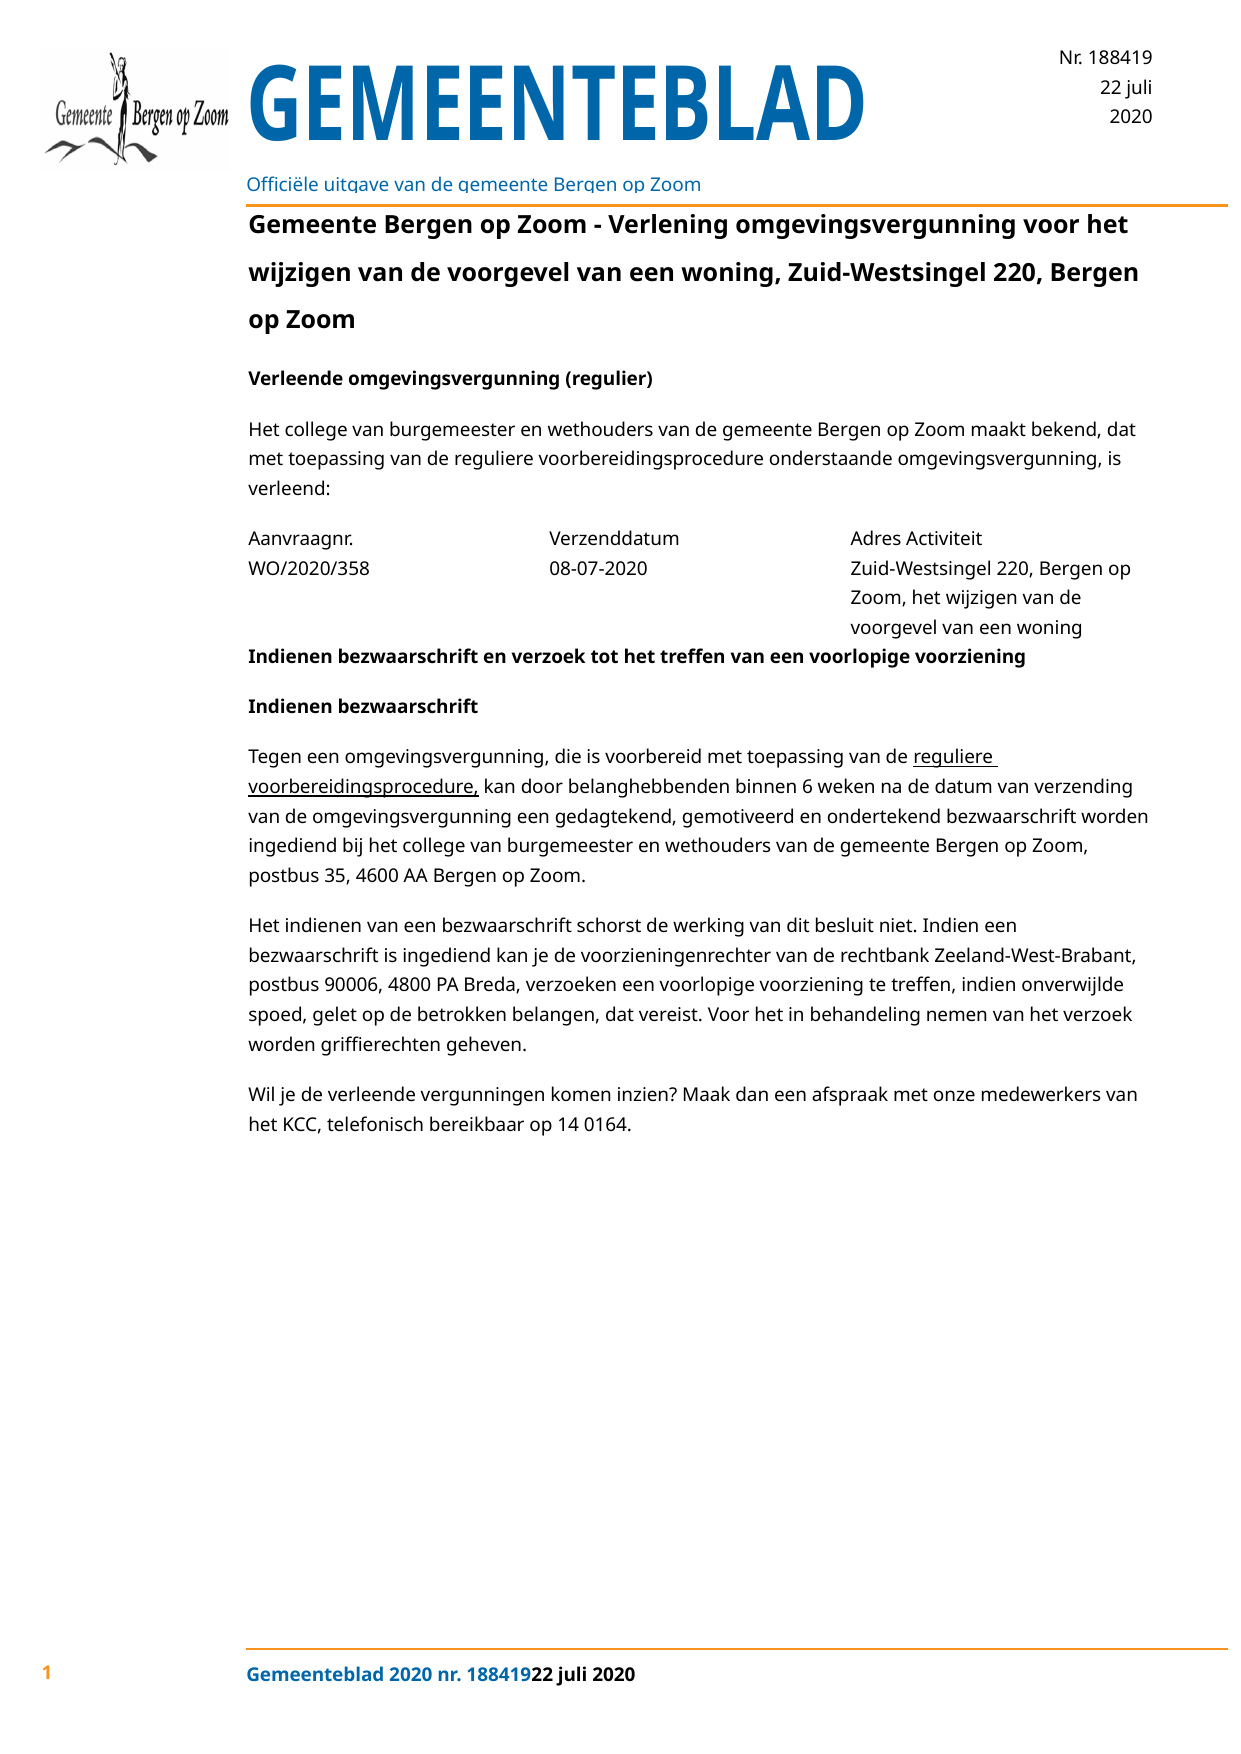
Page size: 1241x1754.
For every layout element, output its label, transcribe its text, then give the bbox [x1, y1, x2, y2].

picture [41, 47, 231, 172]
table_header Zuid-Westsingel 220, Bergen op Zoom, het wijzigen van de voorgevel van een woning [850, 555, 1152, 639]
text Verleende omgevingsvergunning (regulier) [248, 366, 1152, 391]
text Indienen bezwaarschrift en verzoek tot het treffen van een voorlopige voorziening [248, 643, 1152, 668]
text Gemeente Bergen op Zoom - Verlening omgevingsvergunning voor het wijzigen van de voorgevel van een woning, Zuid-Westsingel 220, Bergen op Zoom [248, 207, 1152, 336]
table_header Verzenddatum [549, 526, 850, 551]
text Wil je de verleende vergunningen komen inzien? Maak dan een afspraak met onze medewerkers van het KCC, telefonisch bereikbaar op 14 0164. [248, 1081, 1152, 1136]
table_header Aanvraagnr. [248, 526, 549, 551]
text Tegen een omgevingsvergunning, die is voorbereid met toepassing van de reguliere voorbereidingsprocedure, kan door belanghebbenden binnen 6 weken na de datum van verzending van de omgevingsvergunning een gedagtekend, gemotiveerd en ondertekend bezwaarschrift worden ingediend bij het college van burgemeester en wethouders van de gemeente Bergen op Zoom, postbus 35, 4600 AA Bergen op Zoom. [248, 744, 1152, 888]
table_header Adres Activiteit [850, 526, 1152, 551]
table_header 08-07-2020 [549, 555, 850, 639]
text Indienen bezwaarschrift [248, 693, 1152, 719]
text Het indienen van een bezwaarschrift schorst de werking van dit besluit niet. Indien een bezwaarschrift is ingediend kan je de voorzieningenrechter van de rechtbank Zeeland-West-Brabant, postbus 90006, 4800 PA Breda, verzoeken een voorlopige voorziening te treffen, indien onverwijlde spoed, gelet op de betrokken belangen, dat vereist. Voor het in behandeling nemen van het verzoek worden griffierechten geheven. [248, 912, 1152, 1056]
text Het college van burgemeester en wethouders van de gemeente Bergen op Zoom maakt bekend, dat met toepassing van de reguliere voorbereidingsprocedure onderstaande omgevingsvergunning, is verleend: [248, 416, 1152, 501]
table_header WO/2020/358 [248, 555, 549, 639]
